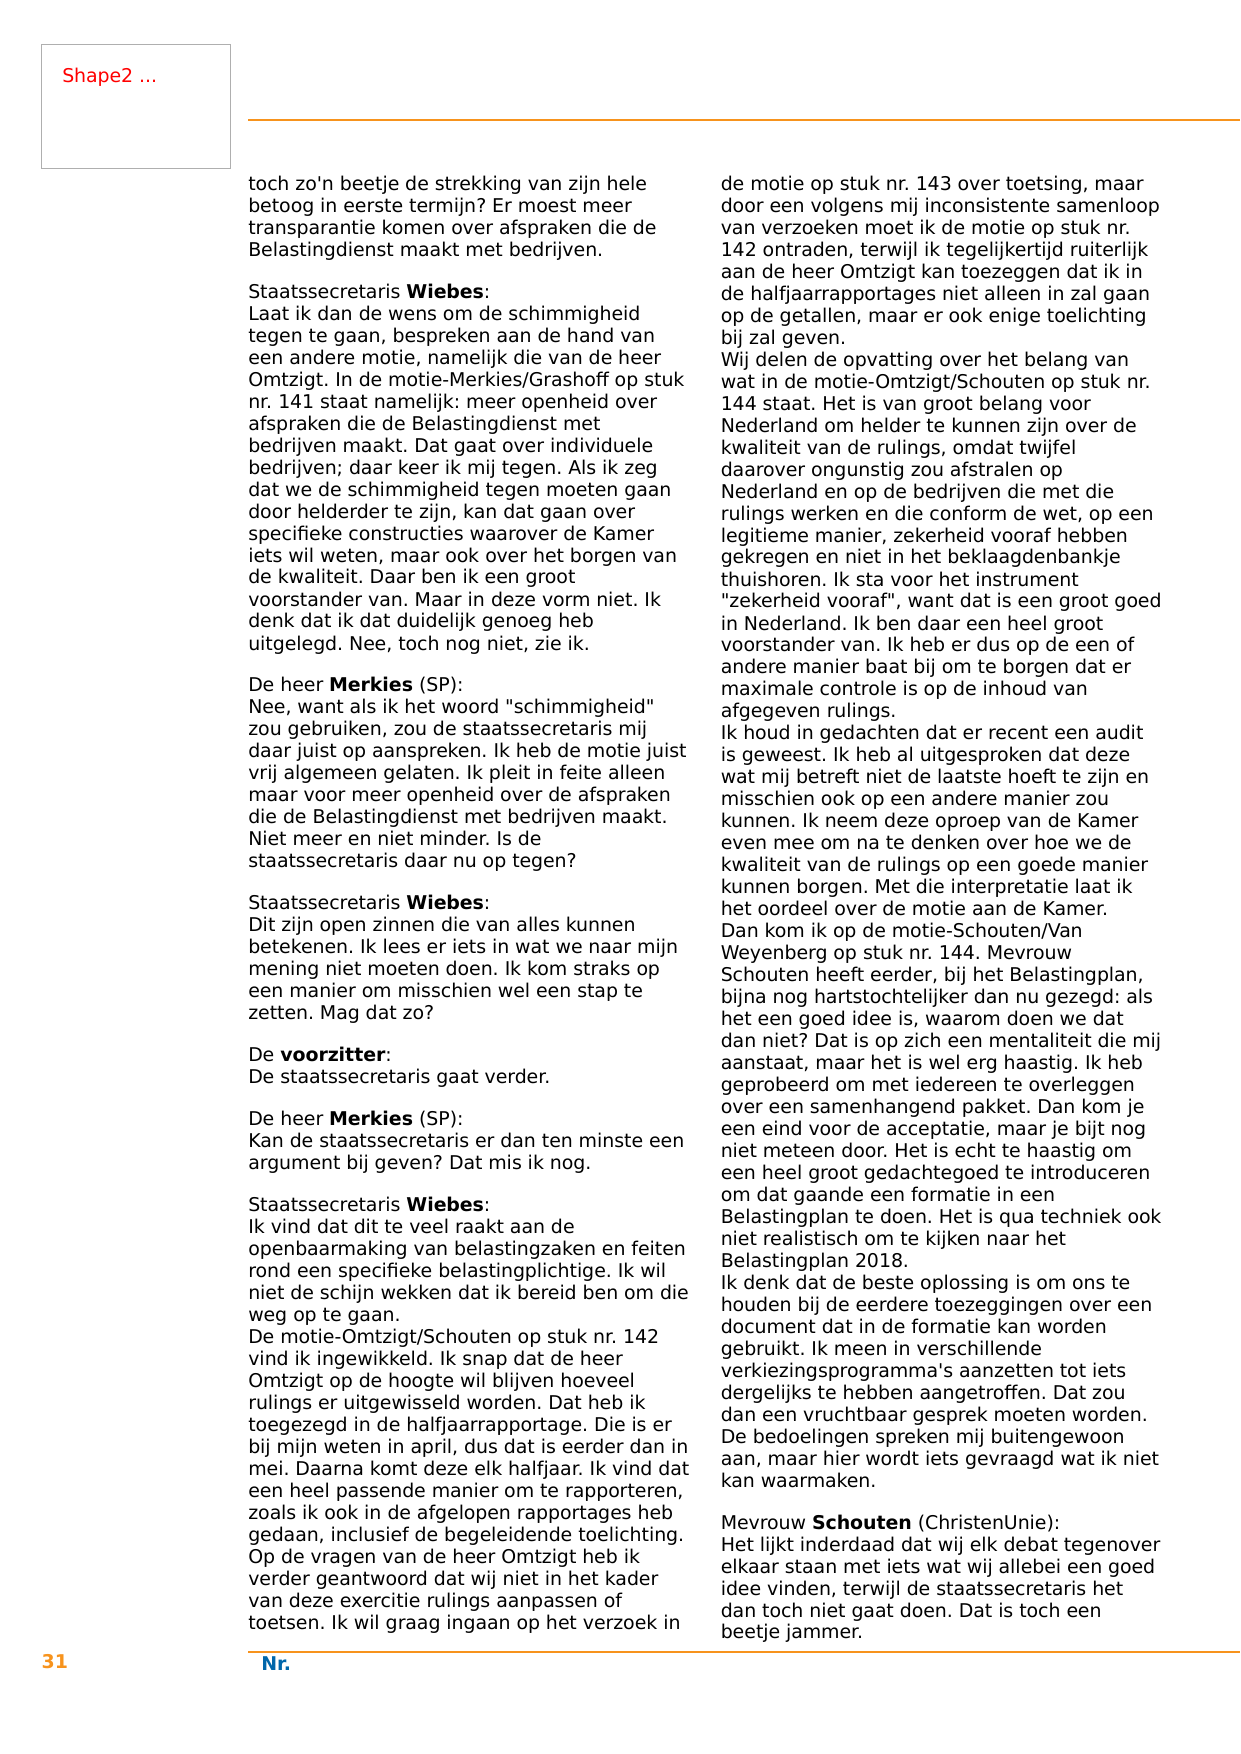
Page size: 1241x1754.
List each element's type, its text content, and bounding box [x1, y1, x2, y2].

text Staatssecretaris Wiebes: [248, 1194, 691, 1216]
text De voorzitter: [248, 1044, 691, 1066]
text Nee, want als ik het woord "schimmigheid" zou gebruiken, zou de staatssecretaris mij daar juist op aanspreken. Ik heb de motie juist vrij algemeen gelaten. Ik pleit in feite alleen maar voor meer openheid over de afspraken die de Belastingdienst met bedrijven maakt. Niet meer en niet minder. Is de staatssecretaris daar nu op tegen? [248, 696, 691, 872]
text De heer Merkies (SP): [248, 674, 691, 696]
text De heer Merkies (SP): [248, 1108, 691, 1130]
text De motie-Omtzigt/Schouten op stuk nr. 142 vind ik ingewikkeld. Ik snap dat de heer Omtzigt op de hoogte wil blijven hoeveel rulings er uitgewisseld worden. Dat heb ik toegezegd in de halfjaarrapportage. Die is er bij mijn weten in april, dus dat is eerder dan in mei. Daarna komt deze elk halfjaar. Ik vind dat een heel passende manier om te rapporteren, zoals ik ook in de afgelopen rapportages heb gedaan, inclusief de begeleidende toelichting. [248, 1326, 691, 1546]
text Staatssecretaris Wiebes: [248, 892, 691, 914]
text Dan kom ik op de motie-Schouten/Van Weyenberg op stuk nr. 144. Mevrouw Schouten heeft eerder, bij het Belastingplan, bijna nog hartstochtelijker dan nu gezegd: als het een goed idee is, waarom doen we dat dan niet? Dat is op zich een mentaliteit die mij aanstaat, maar het is wel erg haastig. Ik heb geprobeerd om met iedereen te overleggen over een samenhangend pakket. Dan kom je een eind voor de acceptatie, maar je bijt nog niet meteen door. Het is echt te haastig om een heel groot gedachtegoed te introduceren om dat gaande een formatie in een Belastingplan te doen. Het is qua techniek ook niet realistisch om te kijken naar het Belastingplan 2018. [721, 920, 1163, 1272]
text Ik denk dat de beste oplossing is om ons te houden bij de eerdere toezeggingen over een document dat in de formatie kan worden gebruikt. Ik meen in verschillende verkiezingsprogramma's aanzetten tot iets dergelijks te hebben aangetroffen. Dat zou dan een vruchtbaar gesprek moeten worden. De bedoelingen spreken mij buitengewoon aan, maar hier wordt iets gevraagd wat ik niet kan waarmaken. [721, 1272, 1163, 1492]
text Het lijkt inderdaad dat wij elk debat tegenover elkaar staan met iets wat wij allebei een goed idee vinden, terwijl de staatssecretaris het dan toch niet gaat doen. Dat is toch een beetje jammer. [721, 1533, 1163, 1643]
text toch zo'n beetje de strekking van zijn hele betoog in eerste termijn? Er moest meer transparantie komen over afspraken die de Belastingdienst maakt met bedrijven. [248, 173, 691, 261]
text Op de vragen van de heer Omtzigt heb ik verder geantwoord dat wij niet in het kader van deze exercitie rulings aanpassen of toetsen. Ik wil graag ingaan op het verzoek in [248, 1546, 691, 1633]
text Mevrouw Schouten (ChristenUnie): [721, 1512, 1163, 1533]
text Ik vind dat dit te veel raakt aan de openbaarmaking van belastingzaken en feiten rond een specifieke belastingplichtige. Ik wil niet de schijn wekken dat ik bereid ben om die weg op te gaan. [248, 1216, 691, 1326]
text Dit zijn open zinnen die van alles kunnen betekenen. Ik lees er iets in wat we naar mijn mening niet moeten doen. Ik kom straks op een manier om misschien wel een stap te zetten. Mag dat zo? [248, 914, 691, 1024]
text Staatssecretaris Wiebes: [248, 281, 691, 303]
text de motie op stuk nr. 143 over toetsing, maar door een volgens mij inconsistente samenloop van verzoeken moet ik de motie op stuk nr. 142 ontraden, terwijl ik tegelijkertijd ruiterlijk aan de heer Omtzigt kan toezeggen dat ik in de halfjaarrapportages niet alleen in zal gaan op de getallen, maar er ook enige toelichting bij zal geven. [721, 173, 1163, 349]
text Laat ik dan de wens om de schimmigheid tegen te gaan, bespreken aan de hand van een andere motie, namelijk die van de heer Omtzigt. In de motie-Merkies/Grashoff op stuk nr. 141 staat namelijk: meer openheid over afspraken die de Belastingdienst met bedrijven maakt. Dat gaat over individuele bedrijven; daar keer ik mij tegen. Als ik zeg dat we de schimmigheid tegen moeten gaan door helderder te zijn, kan dat gaan over specifieke constructies waarover de Kamer iets wil weten, maar ook over het borgen van de kwaliteit. Daar ben ik een groot voorstander van. Maar in deze vorm niet. Ik denk dat ik dat duidelijk genoeg heb uitgelegd. Nee, toch nog niet, zie ik. [248, 303, 691, 654]
text Wij delen de opvatting over het belang van wat in de motie-Omtzigt/Schouten op stuk nr. 144 staat. Het is van groot belang voor Nederland om helder te kunnen zijn over de kwaliteit van de rulings, omdat twijfel daarover ongunstig zou afstralen op Nederland en op de bedrijven die met die rulings werken en die conform de wet, op een legitieme manier, zekerheid vooraf hebben gekregen en niet in het beklaagdenbankje thuishoren. Ik sta voor het instrument "zekerheid vooraf", want dat is een groot goed in Nederland. Ik ben daar een heel groot voorstander van. Ik heb er dus op de een of andere manier baat bij om te borgen dat er maximale controle is op de inhoud van afgegeven rulings. [721, 349, 1163, 722]
text Ik houd in gedachten dat er recent een audit is geweest. Ik heb al uitgesproken dat deze wat mij betreft niet de laatste hoeft te zijn en misschien ook op een andere manier zou kunnen. Ik neem deze oproep van de Kamer even mee om na te denken over hoe we de kwaliteit van de rulings op een goede manier kunnen borgen. Met die interpretatie laat ik het oordeel over de motie aan de Kamer. [721, 722, 1163, 920]
text Kan de staatssecretaris er dan ten minste een argument bij geven? Dat mis ik nog. [248, 1130, 691, 1174]
text De staatssecretaris gaat verder. [248, 1066, 691, 1088]
